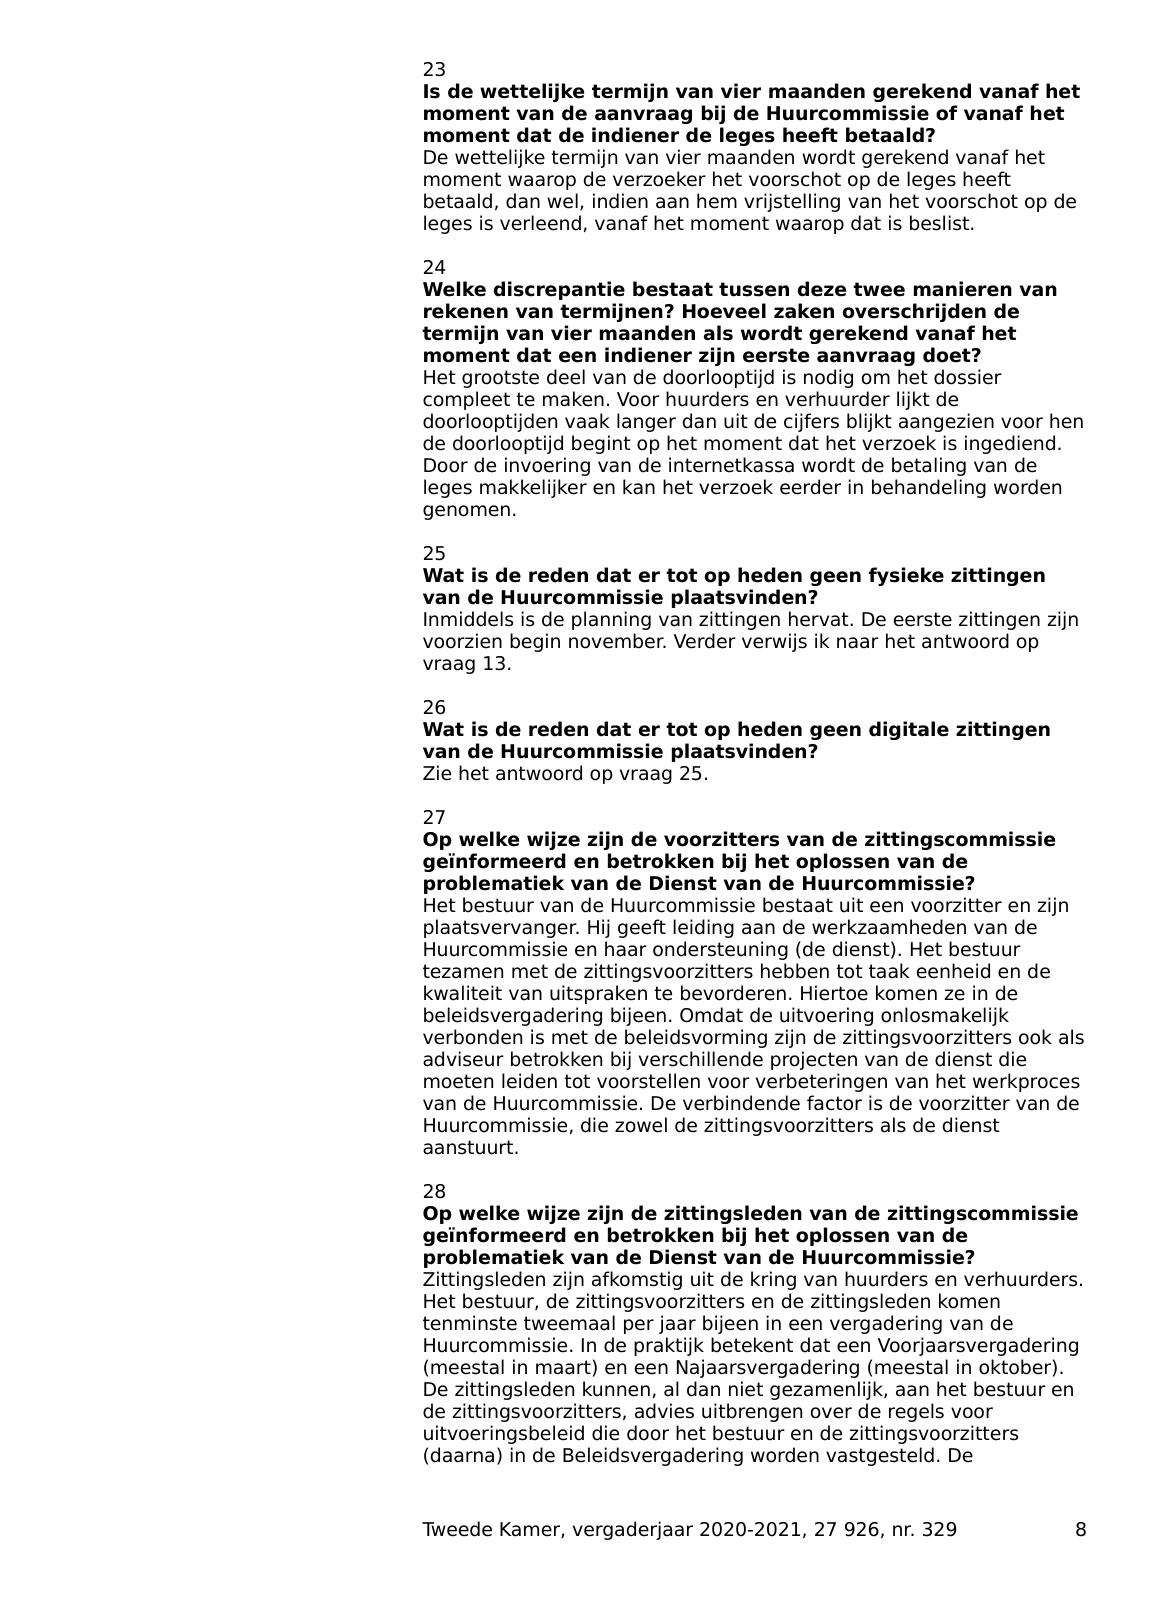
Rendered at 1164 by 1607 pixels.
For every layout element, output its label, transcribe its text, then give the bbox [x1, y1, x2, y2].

text 24 [422, 257, 1087, 279]
text 25 [422, 543, 1087, 565]
text Het bestuur van de Huurcommissie bestaat uit een voorzitter en zijn plaatsvervanger. Hij geeft leiding aan de werkzaamheden van de Huurcommissie en haar ondersteuning (de dienst). Het bestuur tezamen met de zittingsvoorzitters hebben tot taak eenheid en de kwaliteit van uitspraken te bevorderen. Hiertoe komen ze in de beleidsvergadering bijeen. Omdat de uitvoering onlosmakelijk verbonden is met de beleidsvorming zijn de zittingsvoorzitters ook als adviseur betrokken bij verschillende projecten van de dienst die moeten leiden tot voorstellen voor verbeteringen van het werkproces van de Huurcommissie. De verbindende factor is de voorzitter van de Huurcommissie, die zowel de zittingsvoorzitters als de dienst aanstuurt. [422, 895, 1087, 1159]
text 26 [422, 697, 1087, 719]
text 27 [422, 807, 1087, 829]
text Op welke wijze zijn de zittingsleden van de zittingscommissie geïnformeerd en betrokken bij het oplossen van de problematiek van de Dienst van de Huurcommissie? [422, 1203, 1087, 1269]
text Is de wettelijke termijn van vier maanden gerekend vanaf het moment van de aanvraag bij de Huurcommissie of vanaf het moment dat de indiener de leges heeft betaald? [422, 81, 1087, 147]
text 28 [422, 1181, 1087, 1203]
text De wettelijke termijn van vier maanden wordt gerekend vanaf het moment waarop de verzoeker het voorschot op de leges heeft betaald, dan wel, indien aan hem vrijstelling van het voorschot op de leges is verleend, vanaf het moment waarop dat is beslist. [422, 147, 1087, 235]
text Zittingsleden zijn afkomstig uit de kring van huurders en verhuurders. Het bestuur, de zittingsvoorzitters en de zittingsleden komen tenminste tweemaal per jaar bijeen in een vergadering van de Huurcommissie. In de praktijk betekent dat een Voorjaarsvergadering (meestal in maart) en een Najaarsvergadering (meestal in oktober). De zittingsleden kunnen, al dan niet gezamenlijk, aan het bestuur en de zittingsvoorzitters, advies uitbrengen over de regels voor uitvoeringsbeleid die door het bestuur en de zittingsvoorzitters (daarna) in de Beleidsvergadering worden vastgesteld. De [422, 1269, 1087, 1467]
text Wat is de reden dat er tot op heden geen digitale zittingen van de Huurcommissie plaatsvinden? [422, 719, 1087, 763]
text Welke discrepantie bestaat tussen deze twee manieren van rekenen van termijnen? Hoeveel zaken overschrijden de termijn van vier maanden als wordt gerekend vanaf het moment dat een indiener zijn eerste aanvraag doet? [422, 279, 1087, 367]
text 23 [422, 59, 1087, 81]
text Zie het antwoord op vraag 25. [422, 763, 1087, 785]
text Het grootste deel van de doorlooptijd is nodig om het dossier compleet te maken. Voor huurders en verhuurder lijkt de doorlooptijden vaak langer dan uit de cijfers blijkt aangezien voor hen de doorlooptijd begint op het moment dat het verzoek is ingediend. Door de invoering van de internetkassa wordt de betaling van de leges makkelijker en kan het verzoek eerder in behandeling worden genomen. [422, 367, 1087, 521]
text Op welke wijze zijn de voorzitters van de zittingscommissie geïnformeerd en betrokken bij het oplossen van de problematiek van de Dienst van de Huurcommissie? [422, 829, 1087, 895]
text Inmiddels is de planning van zittingen hervat. De eerste zittingen zijn voorzien begin november. Verder verwijs ik naar het antwoord op vraag 13. [422, 609, 1087, 675]
text Wat is de reden dat er tot op heden geen fysieke zittingen van de Huurcommissie plaatsvinden? [422, 565, 1087, 609]
